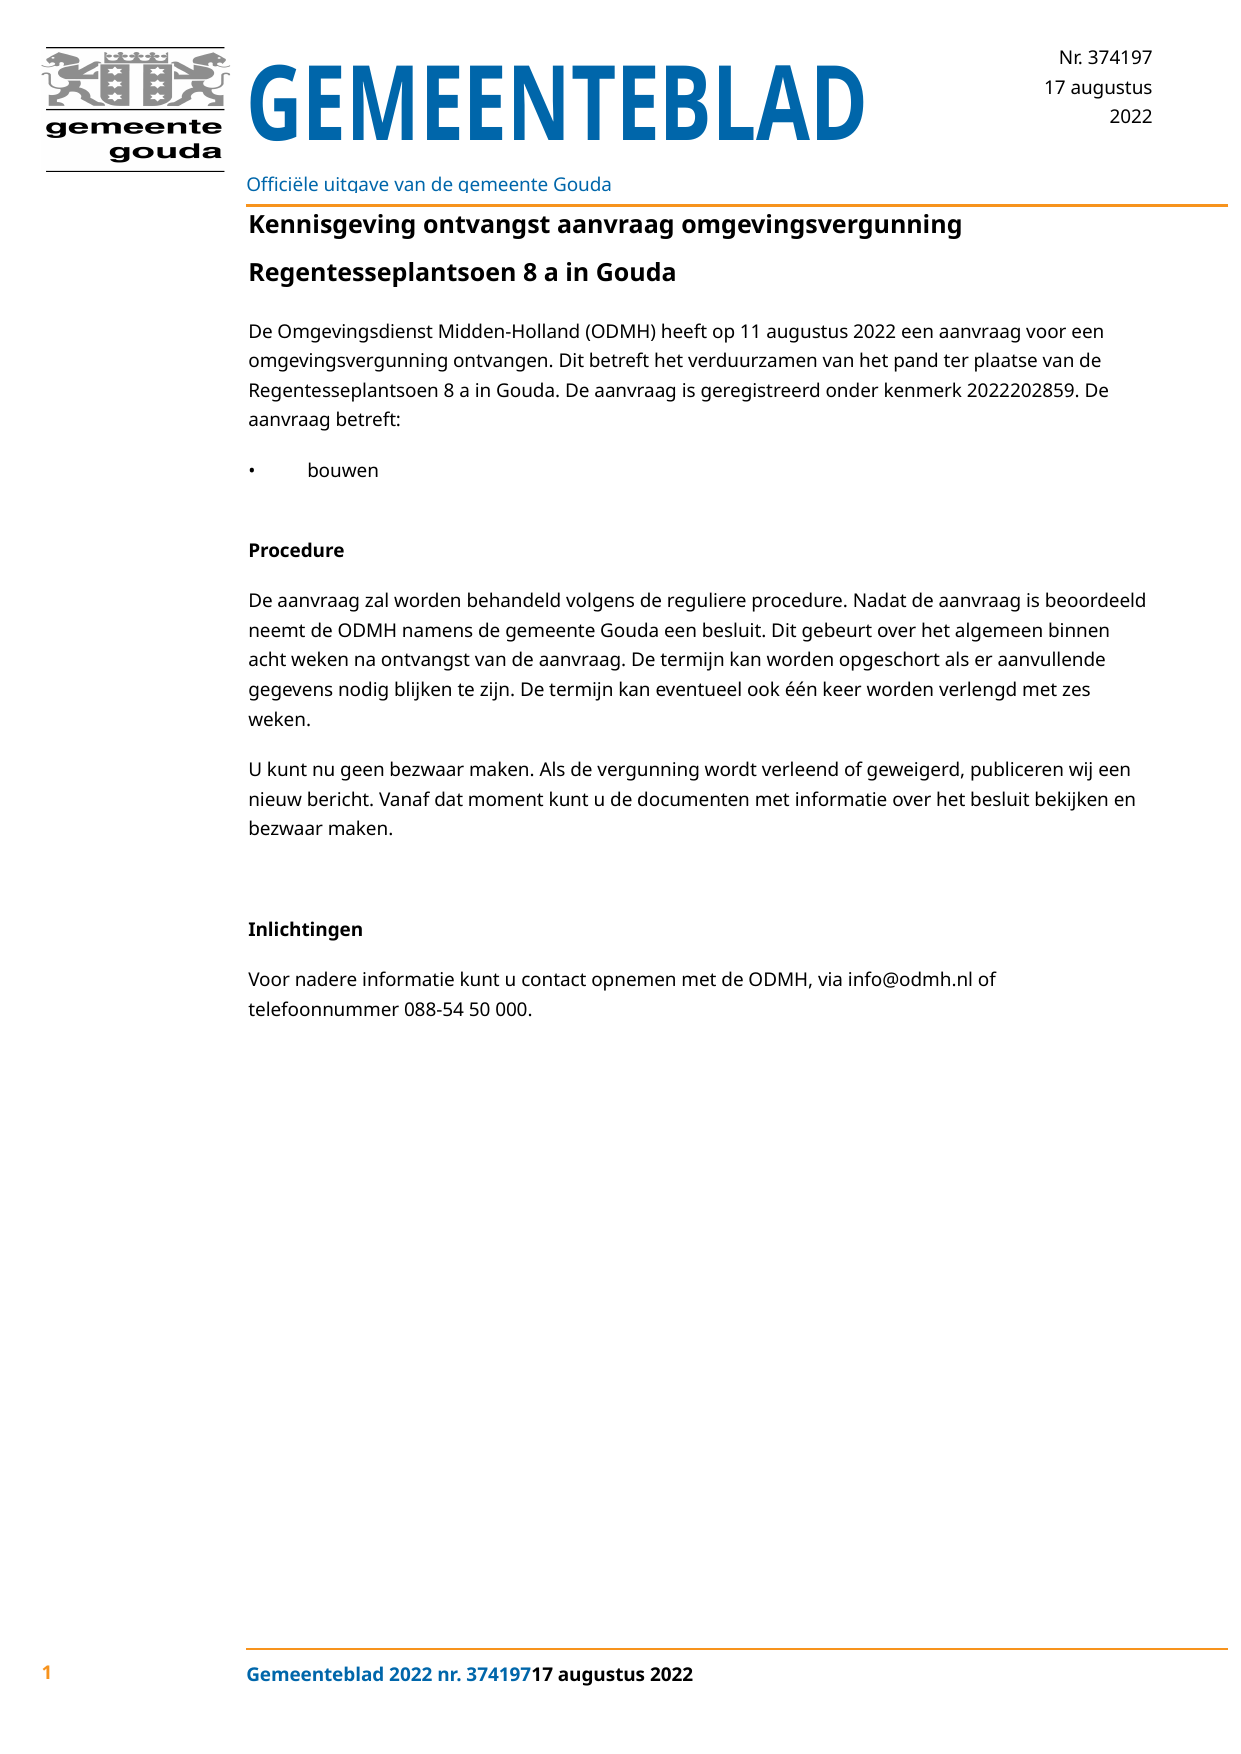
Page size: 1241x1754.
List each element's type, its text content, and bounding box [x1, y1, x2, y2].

picture [41, 47, 231, 172]
text De Omgevingsdienst Midden-Holland (ODMH) heeft op 11 augustus 2022 een aanvraag voor een omgevingsvergunning ontvangen. Dit betreft het verduurzamen van het pand ter plaatse van de Regentesseplantsoen 8 a in Gouda. De aanvraag is geregistreerd onder kenmerk 2022202859. De aanvraag betreft: [248, 318, 1152, 432]
text De aanvraag zal worden behandeld volgens de reguliere procedure. Nadat de aanvraag is beoordeeld neemt de ODMH namens de gemeente Gouda een besluit. Dit gebeurt over het algemeen binnen acht weken na ontvangst van de aanvraag. De termijn kan worden opgeschort als er aanvullende gegevens nodig blijken te zijn. De termijn kan eventueel ook één keer worden verlengd met zes weken. [248, 587, 1152, 732]
text Procedure [248, 537, 1152, 563]
list bouwen [248, 457, 1152, 483]
text Inlichtingen [248, 916, 1152, 942]
text Kennisgeving ontvangst aanvraag omgevingsvergunning Regentesseplantsoen 8 a in Gouda [248, 207, 1152, 288]
text U kunt nu geen bezwaar maken. Als de vergunning wordt verleend of geweigerd, publiceren wij een nieuw bericht. Vanaf dat moment kunt u de documenten met informatie over het besluit bekijken en bezwaar maken. [248, 756, 1152, 841]
text Voor nadere informatie kunt u contact opnemen met de ODMH, via info@odmh.nl of telefoonnummer 088-54 50 000. [248, 967, 1152, 1022]
